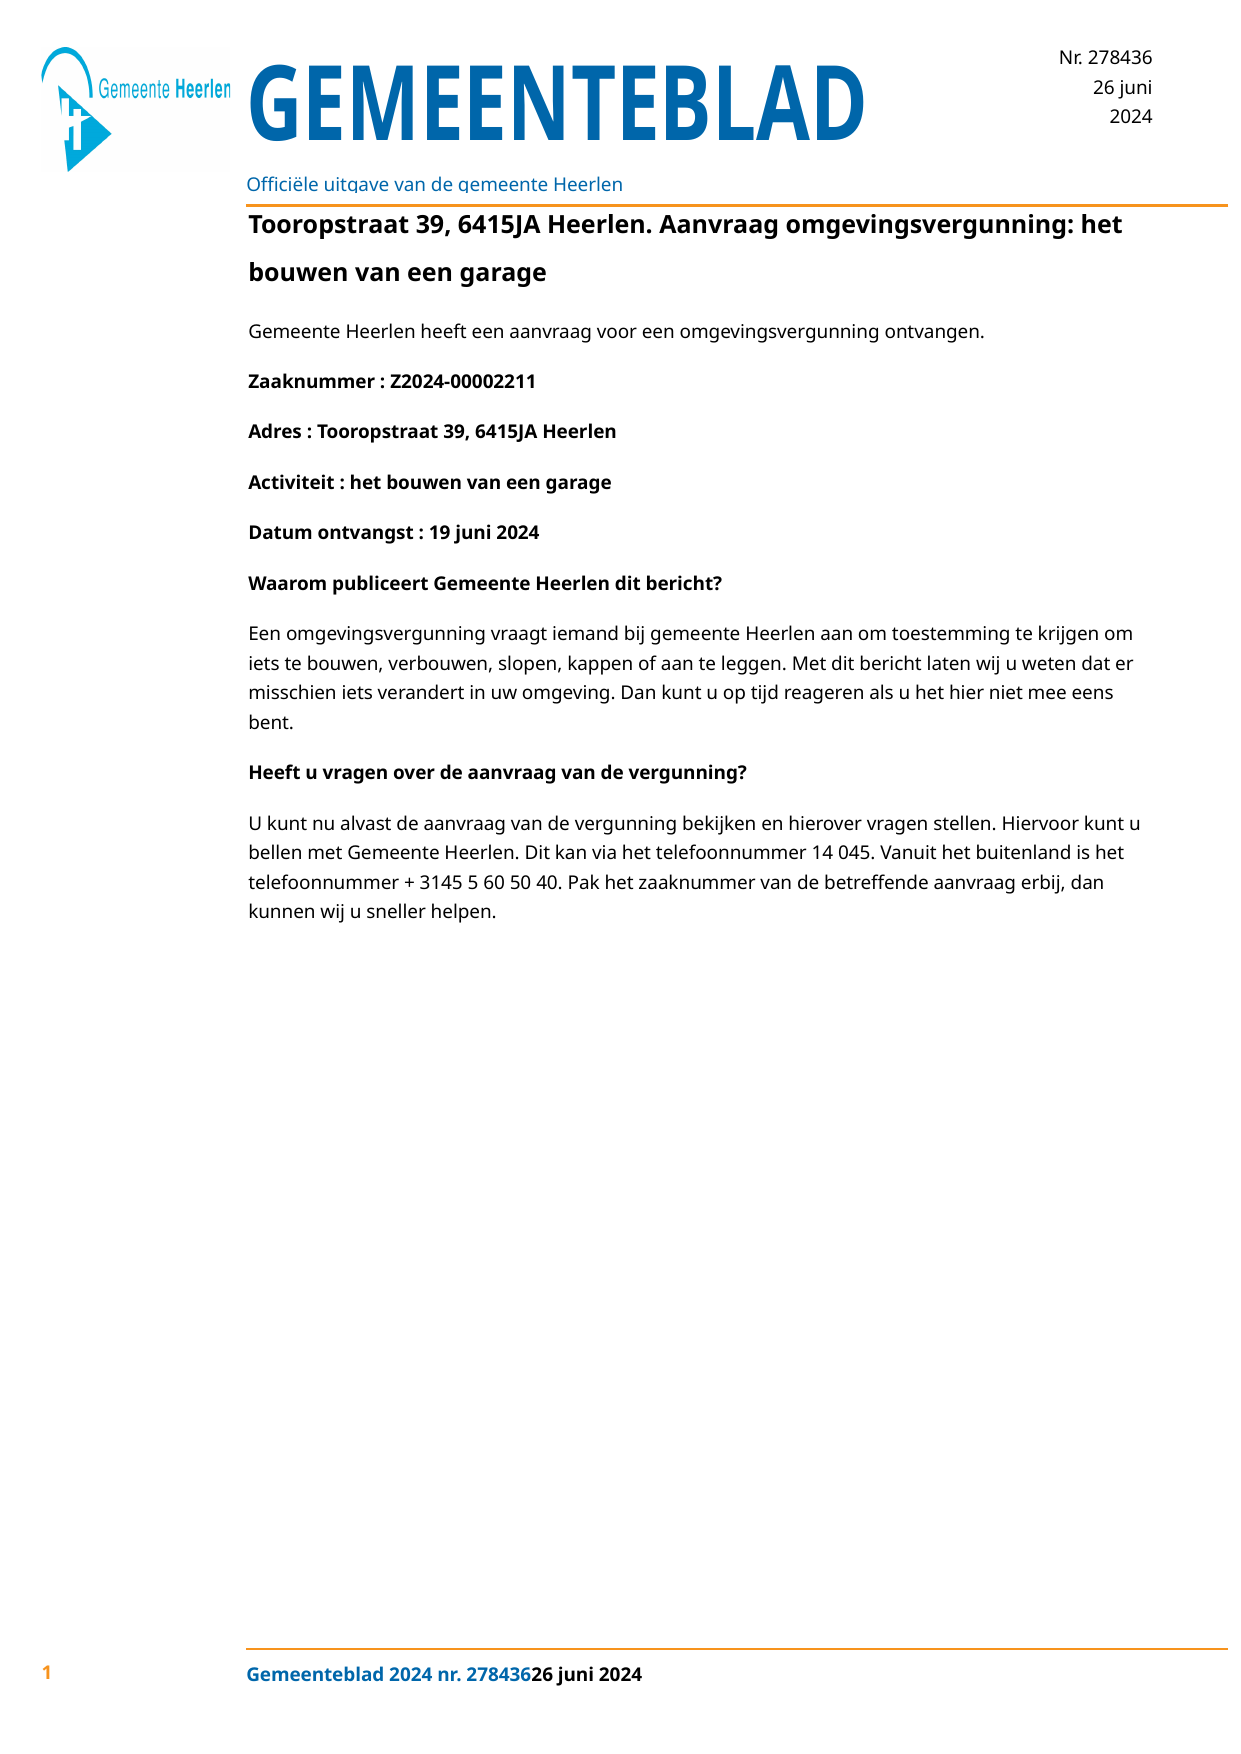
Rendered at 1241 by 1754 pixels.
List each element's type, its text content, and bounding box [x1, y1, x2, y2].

text Gemeente Heerlen heeft een aanvraag voor een omgevingsvergunning ontvangen. [248, 318, 1152, 344]
text Heeft u vragen over de aanvraag van de vergunning? [248, 759, 1152, 785]
text Datum ontvangst : 19 juni 2024 [248, 519, 1152, 545]
text Tooropstraat 39, 6415JA Heerlen. Aanvraag omgevingsvergunning: het bouwen van een garage [248, 207, 1152, 288]
picture [41, 47, 59, 70]
picture [41, 47, 231, 172]
text Zaaknummer : Z2024-00002211 [248, 368, 1152, 394]
text Waarom publiceert Gemeente Heerlen dit bericht? [248, 570, 1152, 596]
text U kunt nu alvast de aanvraag van de vergunning bekijken en hierover vragen stellen. Hiervoor kunt u bellen met Gemeente Heerlen. Dit kan via het telefoonnummer 14 045. Vanuit het buitenland is het telefoonnummer + 3145 5 60 50 40. Pak het zaaknummer van de betreffende aanvraag erbij, dan kunnen wij u sneller helpen. [248, 810, 1152, 924]
text Activiteit : het bouwen van een garage [248, 469, 1152, 495]
text Een omgevingsvergunning vraagt iemand bij gemeente Heerlen aan om toestemming te krijgen om iets te bouwen, verbouwen, slopen, kappen of aan te leggen. Met dit bericht laten wij u weten dat er misschien iets verandert in uw omgeving. Dan kunt u op tijd reageren als u het hier niet mee eens bent. [248, 620, 1152, 735]
text Adres : Tooropstraat 39, 6415JA Heerlen [248, 419, 1152, 444]
